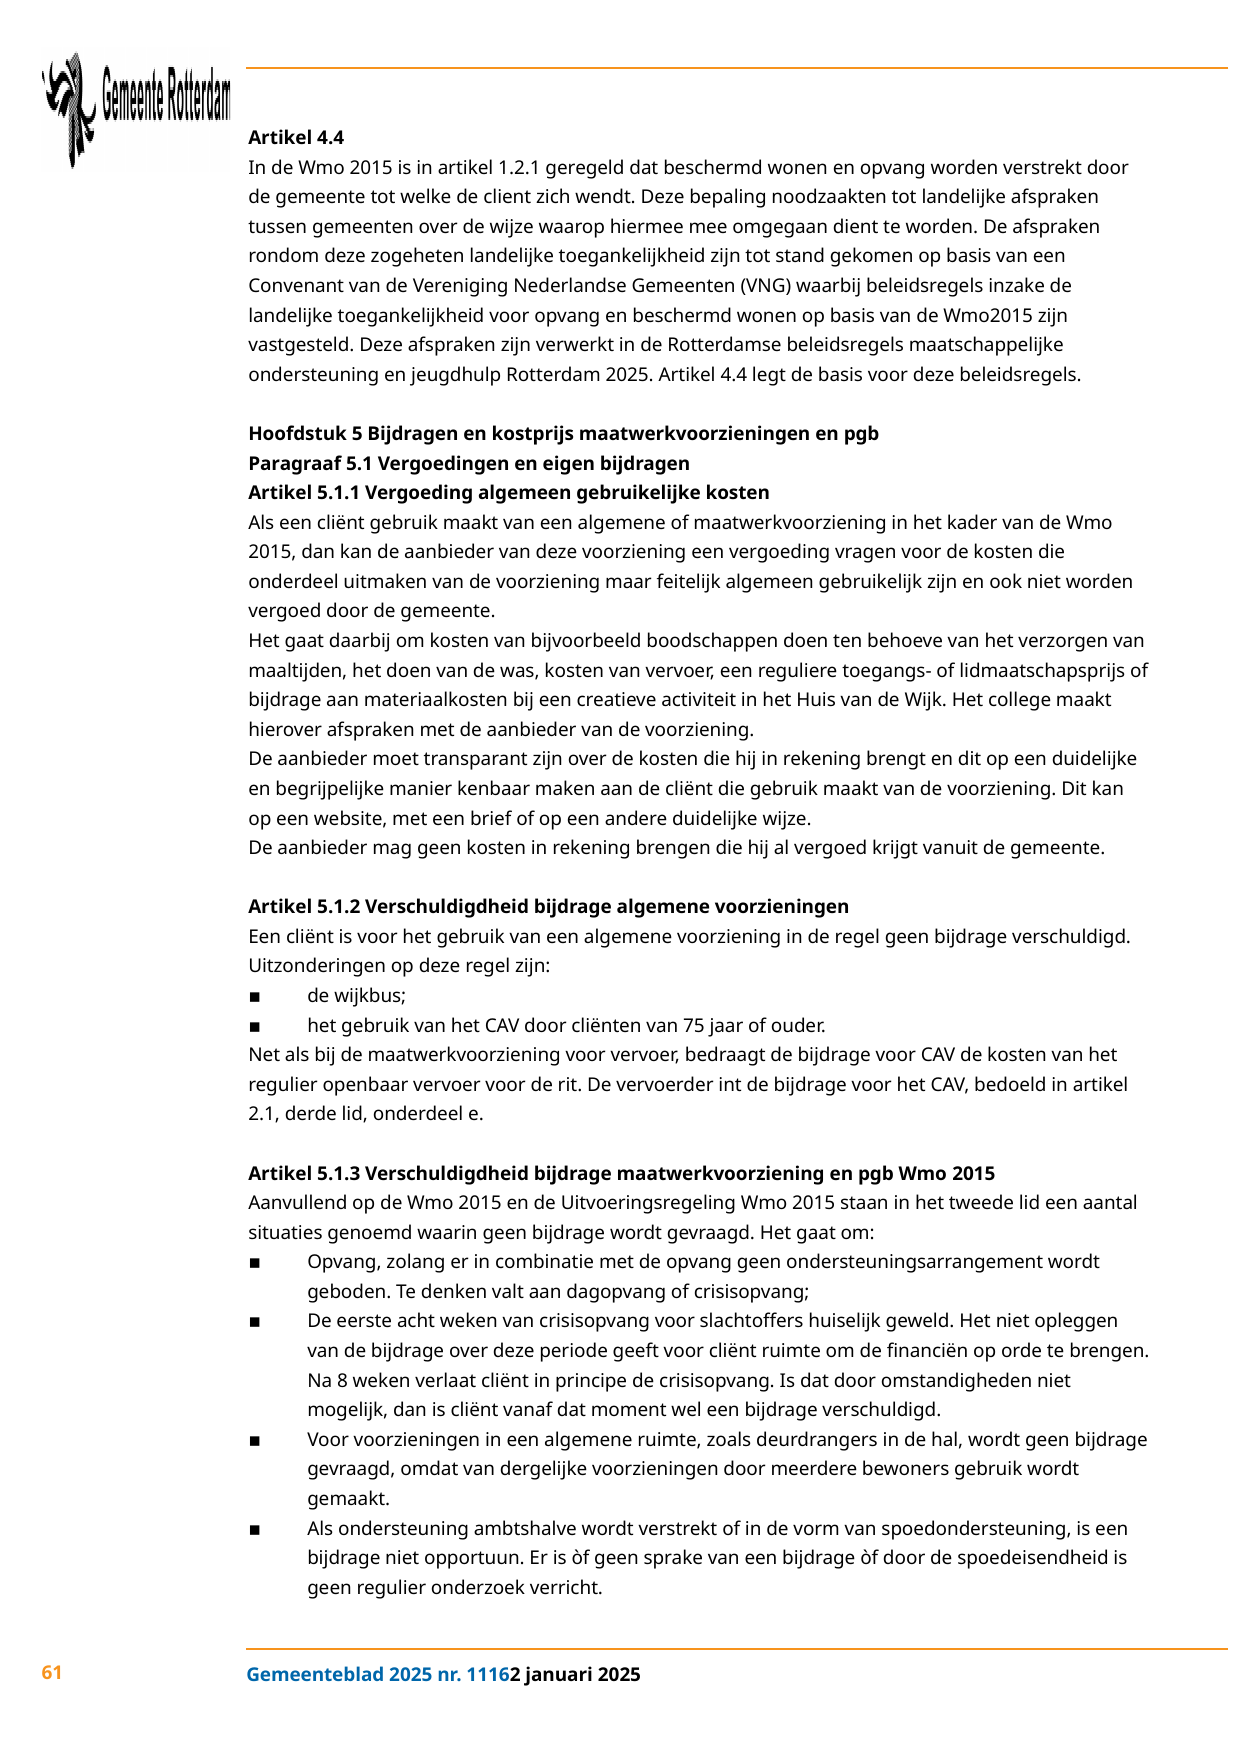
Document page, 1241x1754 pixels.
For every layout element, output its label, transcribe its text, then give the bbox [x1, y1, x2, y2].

list Als ondersteuning ambtshalve wordt verstrekt of in de vorm van spoedondersteuning, is een bijdrage niet opportuun. Er is òf geen sprake van een bijdrage òf door de spoedeisendheid is geen regulier onderzoek verricht. [248, 1515, 1152, 1600]
text De aanbieder mag geen kosten in rekening brengen die hij al vergoed krijgt vanuit de gemeente. [248, 834, 1152, 860]
text Net als bij de maatwerkvoorziening voor vervoer, bedraagt de bijdrage voor CAV de kosten van het regulier openbaar vervoer voor de rit. De vervoerder int de bijdrage voor het CAV, bedoeld in artikel 2.1, derde lid, onderdeel e. [248, 1041, 1152, 1126]
text Artikel 4.4 [248, 124, 1152, 150]
list de wijkbus; [248, 982, 1152, 1008]
text Het gaat daarbij om kosten van bijvoorbeeld boodschappen doen ten behoeve van het verzorgen van maaltijden, het doen van de was, kosten van vervoer, een reguliere toegangs- of lidmaatschapsprijs of bijdrage aan materiaalkosten bij een creatieve activiteit in het Huis van de Wijk. Het college maakt hierover afspraken met de aanbieder van de voorziening. [248, 627, 1152, 742]
picture [41, 47, 231, 172]
text Aanvullend op de Wmo 2015 en de Uitvoeringsregeling Wmo 2015 staan in het tweede lid een aantal situaties genoemd waarin geen bijdrage wordt gevraagd. Het gaat om: [248, 1189, 1152, 1245]
list Voor voorzieningen in een algemene ruimte, zoals deurdrangers in de hal, wordt geen bijdrage gevraagd, omdat van dergelijke voorzieningen door meerdere bewoners gebruik wordt gemaakt. [248, 1426, 1152, 1511]
text In de Wmo 2015 is in artikel 1.2.1 geregeld dat beschermd wonen en opvang worden verstrekt door de gemeente tot welke de client zich wendt. Deze bepaling noodzaakten tot landelijke afspraken tussen gemeenten over de wijze waarop hiermee mee omgegaan dient te worden. De afspraken rondom deze zogeheten landelijke toegankelijkheid zijn tot stand gekomen op basis van een Convenant van de Vereniging Nederlandse Gemeenten (VNG) waarbij beleidsregels inzake de landelijke toegankelijkheid voor opvang en beschermd wonen op basis van de Wmo2015 zijn vastgesteld. Deze afspraken zijn verwerkt in de Rotterdamse beleidsregels maatschappelijke ondersteuning en jeugdhulp Rotterdam 2025. Artikel 4.4 legt de basis voor deze beleidsregels. [248, 154, 1152, 387]
text Hoofdstuk 5 Bijdragen en kostprijs maatwerkvoorzieningen en pgb [248, 420, 1152, 446]
text Paragraaf 5.1 Vergoedingen en eigen bijdragen [248, 450, 1152, 476]
text Artikel 5.1.1 Vergoeding algemeen gebruikelijke kosten [248, 479, 1152, 505]
list De eerste acht weken van crisisopvang voor slachtoffers huiselijk geweld. Het niet opleggen van de bijdrage over deze periode geeft voor cliënt ruimte om de financiën op orde te brengen. Na 8 weken verlaat cliënt in principe de crisisopvang. Is dat door omstandigheden niet mogelijk, dan is cliënt vanaf dat moment wel een bijdrage verschuldigd. [248, 1308, 1152, 1422]
text Een cliënt is voor het gebruik van een algemene voorziening in de regel geen bijdrage verschuldigd. Uitzonderingen op deze regel zijn: [248, 923, 1152, 978]
list het gebruik van het CAV door cliënten van 75 jaar of ouder. [248, 1012, 1152, 1038]
text Artikel 5.1.3 Verschuldigdheid bijdrage maatwerkvoorziening en pgb Wmo 2015 [248, 1160, 1152, 1186]
text De aanbieder moet transparant zijn over de kosten die hij in rekening brengt en dit op een duidelijke en begrijpelijke manier kenbaar maken aan de cliënt die gebruik maakt van de voorziening. Dit kan op een website, met een brief of op een andere duidelijke wijze. [248, 746, 1152, 831]
text Artikel 5.1.2 Verschuldigdheid bijdrage algemene voorzieningen [248, 893, 1152, 919]
text Als een cliënt gebruik maakt van een algemene of maatwerkvoorziening in het kader van de Wmo 2015, dan kan de aanbieder van deze voorziening een vergoeding vragen voor de kosten die onderdeel uitmaken van de voorziening maar feitelijk algemeen gebruikelijk zijn en ook niet worden vergoed door de gemeente. [248, 509, 1152, 623]
list Opvang, zolang er in combinatie met de opvang geen ondersteuningsarrangement wordt geboden. Te denken valt aan dagopvang of crisisopvang; [248, 1248, 1152, 1304]
